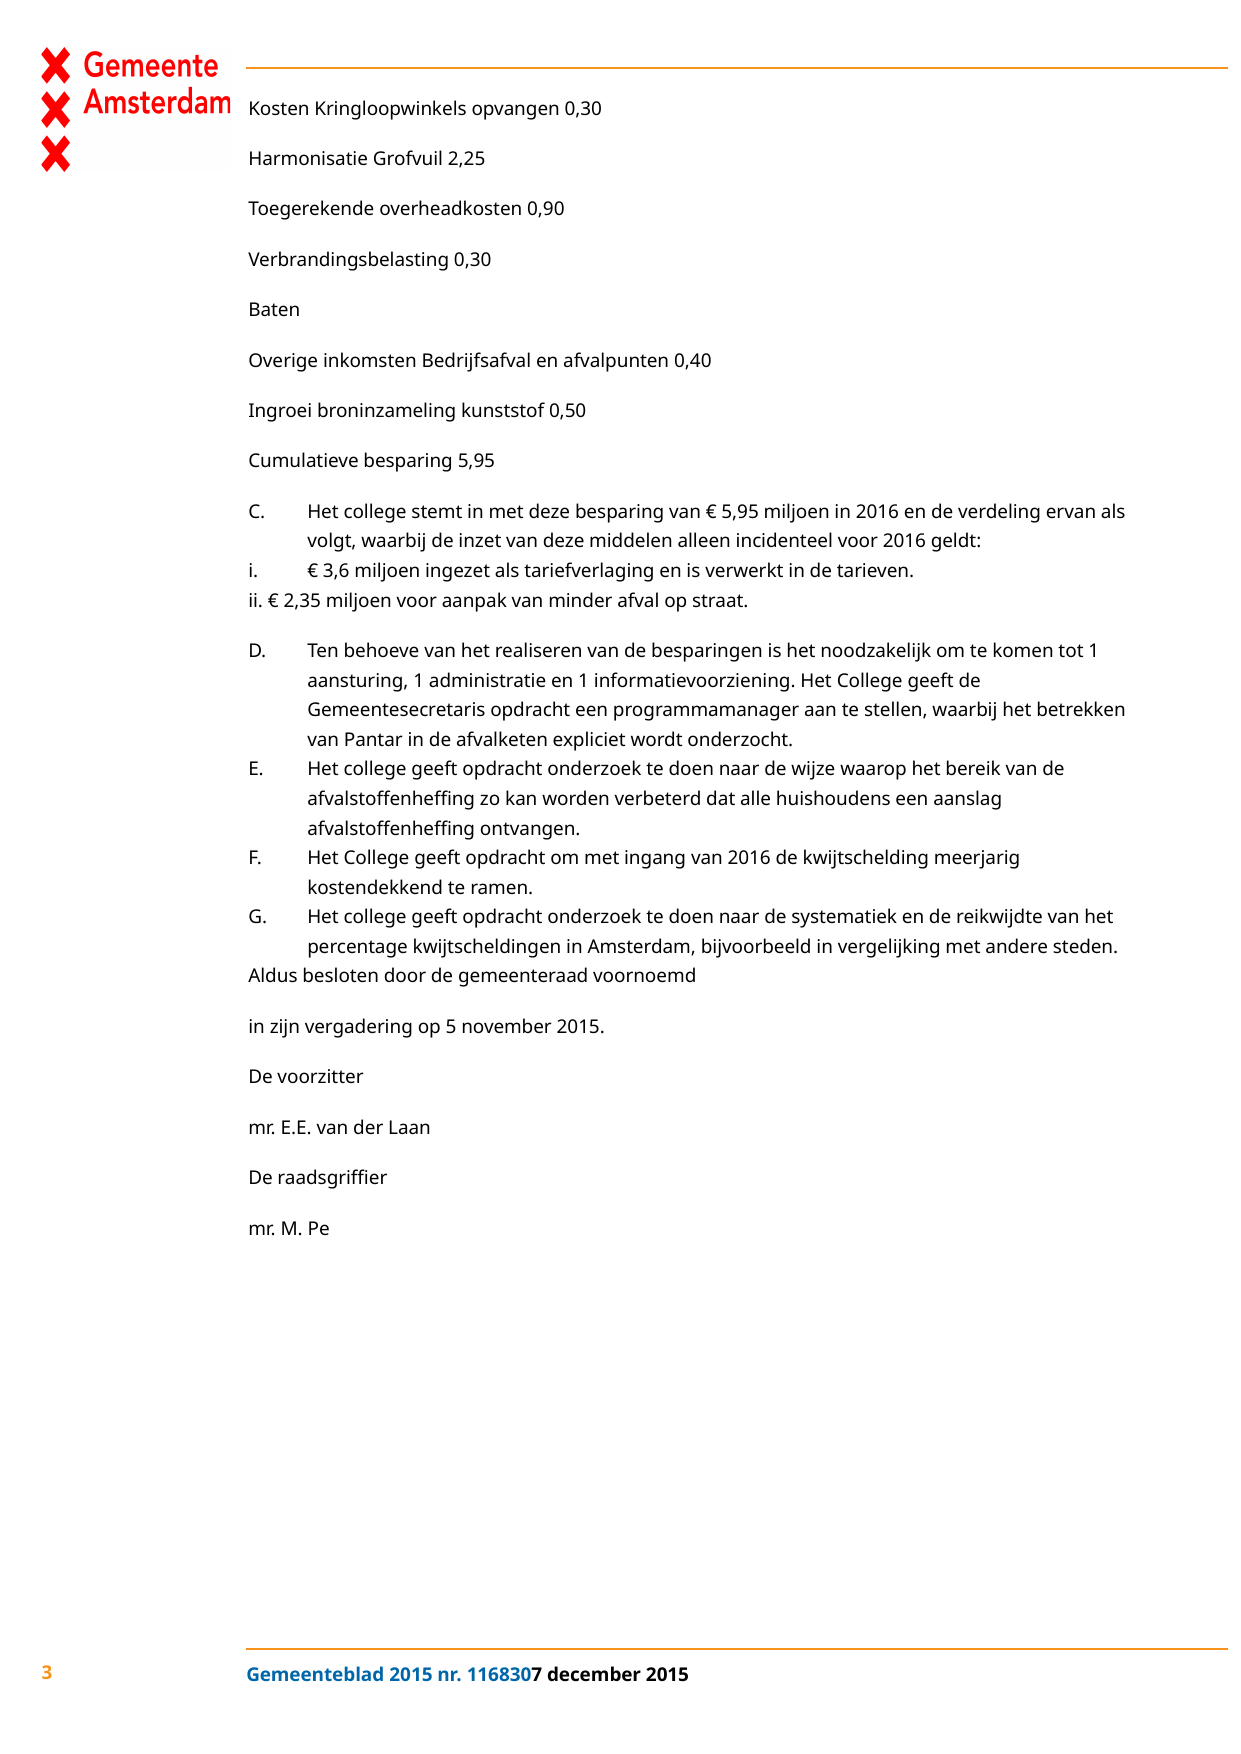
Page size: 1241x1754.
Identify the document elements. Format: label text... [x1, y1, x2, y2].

list Ten behoeve van het realiseren van de besparingen is het noodzakelijk om te komen tot 1 aansturing, 1 administratie en 1 informatievoorziening. Het College geeft de Gemeentesecretaris opdracht een programmamanager aan te stellen, waarbij het betrekken van Pantar in de afvalketen expliciet wordt onderzocht. [248, 637, 1152, 752]
text Baten [248, 296, 1152, 322]
text Harmonisatie Grofvuil 2,25 [248, 145, 1152, 171]
list € 3,6 miljoen ingezet als tariefverlaging en is verwerkt in de tarieven. [248, 557, 1152, 583]
text De voorzitter [248, 1063, 1152, 1089]
text Cumulatieve besparing 5,95 [248, 448, 1152, 473]
text mr. E.E. van der Laan [248, 1114, 1152, 1140]
picture [41, 47, 231, 172]
text Kosten Kringloopwinkels opvangen 0,30 [248, 95, 1152, 121]
text Overige inkomsten Bedrijfsafval en afvalpunten 0,40 [248, 347, 1152, 373]
list Het College geeft opdracht om met ingang van 2016 de kwijtschelding meerjarig kostendekkend te ramen. [248, 844, 1152, 900]
text ii. € 2,35 miljoen voor aanpak van minder afval op straat. [248, 587, 1152, 613]
text Ingroei broninzameling kunststof 0,50 [248, 397, 1152, 423]
text mr. M. Pe [248, 1215, 1152, 1241]
text De raadsgriffier [248, 1164, 1152, 1190]
text Verbrandingsbelasting 0,30 [248, 246, 1152, 272]
text Toegerekende overheadkosten 0,90 [248, 196, 1152, 221]
text in zijn vergadering op 5 november 2015. [248, 1013, 1152, 1039]
text Aldus besloten door de gemeenteraad voornoemd [248, 963, 1152, 988]
list Het college geeft opdracht onderzoek te doen naar de systematiek en de reikwijdte van het percentage kwijtscheldingen in Amsterdam, bijvoorbeeld in vergelijking met andere steden. [248, 903, 1152, 959]
list Het college stemt in met deze besparing van € 5,95 miljoen in 2016 en de verdeling ervan als volgt, waarbij de inzet van deze middelen alleen incidenteel voor 2016 geldt: [248, 498, 1152, 553]
list Het college geeft opdracht onderzoek te doen naar de wijze waarop het bereik van de afvalstoffenheffing zo kan worden verbeterd dat alle huishoudens een aanslag afvalstoffenheffing ontvangen. [248, 756, 1152, 841]
